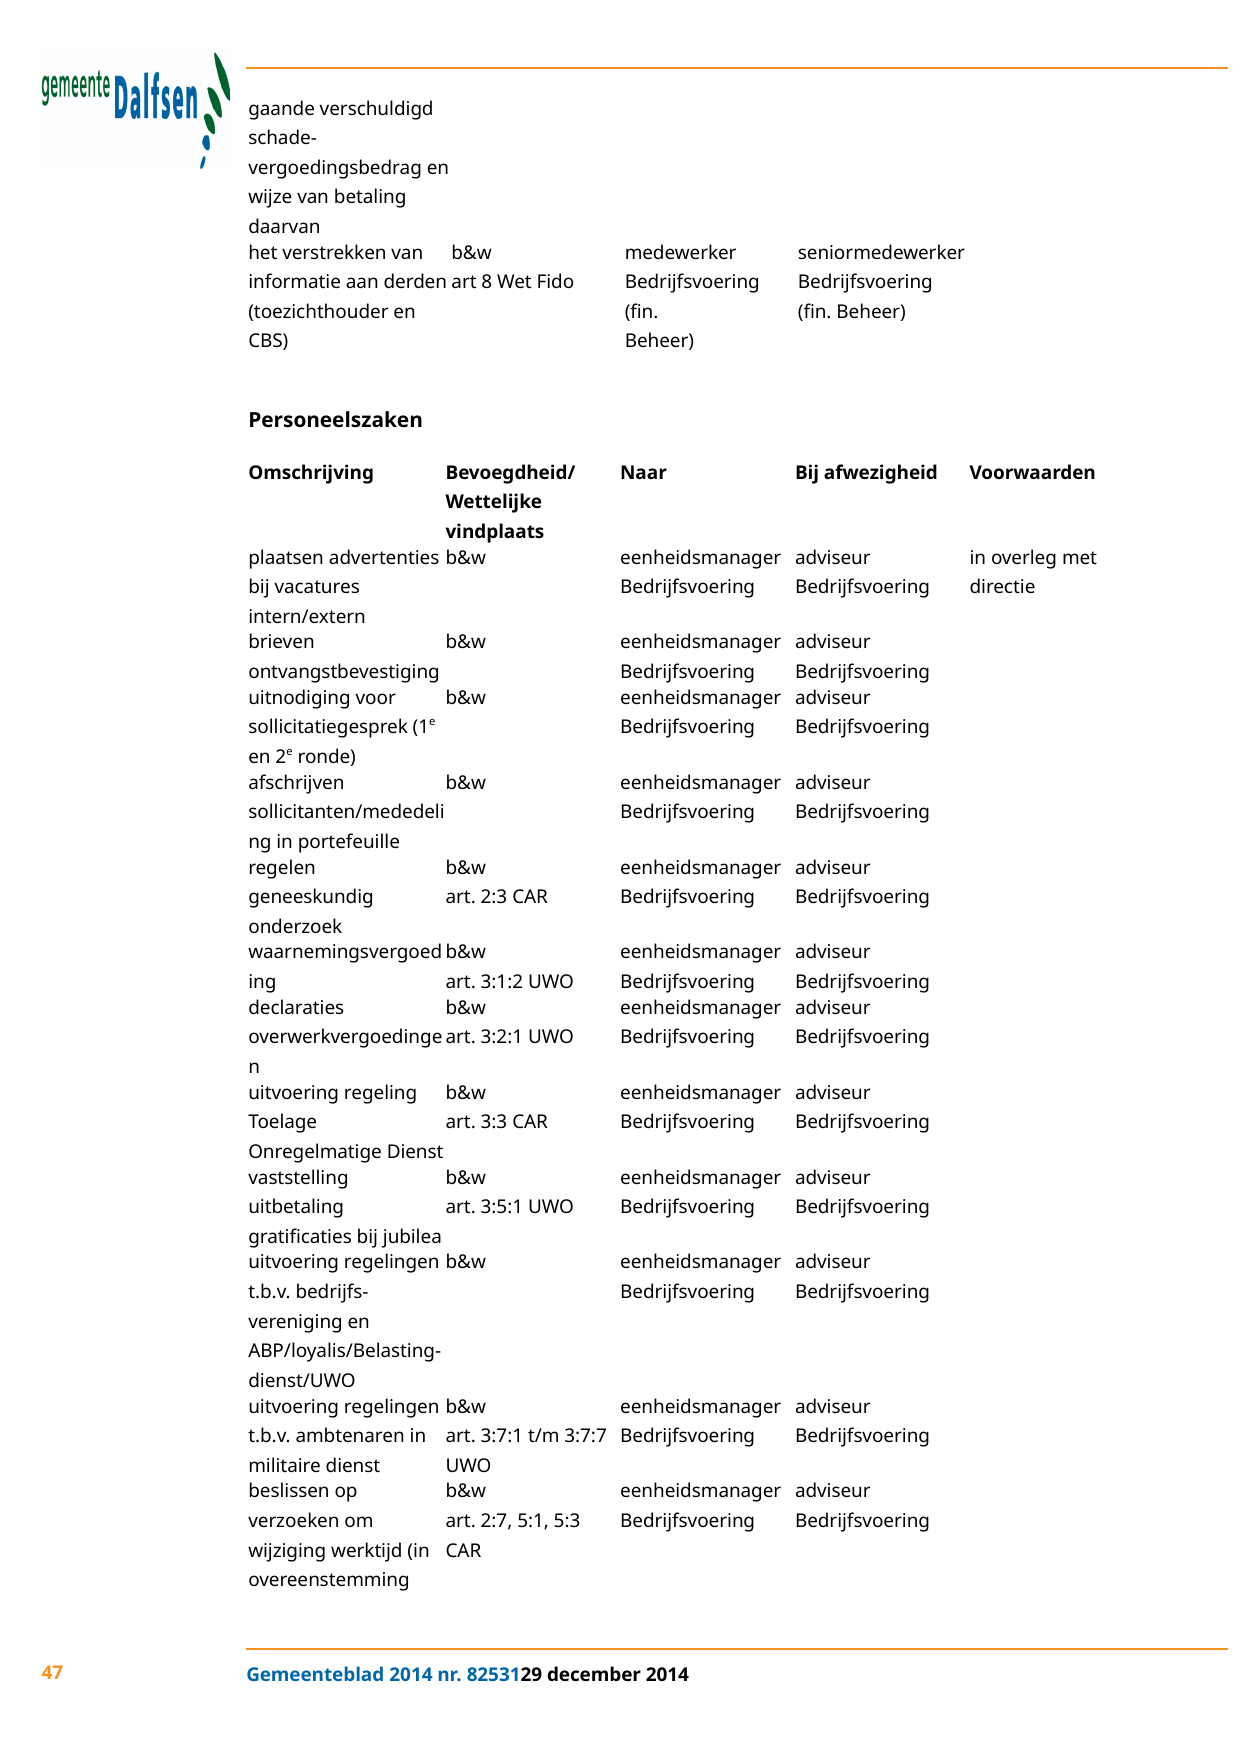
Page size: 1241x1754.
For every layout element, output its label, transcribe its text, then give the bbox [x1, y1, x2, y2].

table_cell [971, 95, 1152, 239]
table_cell eenheidsmanager Bedrijfsvoering [620, 684, 795, 769]
table_cell eenheidsmanager Bedrijfsvoering [620, 994, 795, 1079]
table_cell eenheidsmanager Bedrijfsvoering [620, 854, 795, 939]
table_cell b&w [445, 684, 620, 769]
table_cell declaraties overwerkvergoedingen [248, 994, 445, 1079]
table_cell b&w [445, 544, 620, 629]
table_cell [625, 95, 798, 239]
table_cell [971, 239, 1152, 353]
table_cell [969, 994, 1152, 1079]
table_cell beslissen op verzoeken om wijziging werktijd (in overeenstemming [248, 1478, 445, 1592]
table_cell adviseur Bedrijfsvoering [795, 769, 969, 854]
table_cell adviseur Bedrijfsvoering [795, 1249, 969, 1393]
table_cell b&w [445, 769, 620, 854]
table_cell [451, 95, 624, 239]
table_cell b&w art. 2:3 CAR [445, 854, 620, 939]
table_cell plaatsen advertenties bij vacatures intern/extern [248, 544, 445, 629]
table_cell vaststelling uitbetaling gratificaties bij jubilea [248, 1164, 445, 1249]
table_cell adviseur Bedrijfsvoering [795, 629, 969, 684]
table_cell uitvoering regeling Toelage Onregelmatige Dienst [248, 1079, 445, 1164]
table_cell [969, 1393, 1152, 1478]
table_cell eenheidsmanager Bedrijfsvoering [620, 544, 795, 629]
table_cell eenheidsmanager Bedrijfsvoering [620, 1164, 795, 1249]
table_cell regelen geneeskundig onderzoek [248, 854, 445, 939]
table_cell adviseur Bedrijfsvoering [795, 1393, 969, 1478]
table_cell uitvoering regelingen t.b.v. bedrijfs-vereniging en ABP/loyalis/Belasting-dienst/UWO [248, 1249, 445, 1393]
table_cell seniormedewerker Bedrijfsvoering (fin. Beheer) [798, 239, 971, 353]
table_cell [969, 769, 1152, 854]
table_header Naar [620, 459, 795, 544]
table_cell b&w art. 3:1:2 UWO [445, 939, 620, 994]
table_cell adviseur Bedrijfsvoering [795, 994, 969, 1079]
table_cell brieven ontvangstbevestiging [248, 629, 445, 684]
table_cell [969, 1478, 1152, 1592]
picture [41, 47, 231, 172]
table_cell eenheidsmanager Bedrijfsvoering [620, 1249, 795, 1393]
table_cell b&w art. 3:5:1 UWO [445, 1164, 620, 1249]
table_cell adviseur Bedrijfsvoering [795, 544, 969, 629]
table_cell uitvoering regelingen t.b.v. ambtenaren in militaire dienst [248, 1393, 445, 1478]
table_cell eenheidsmanager Bedrijfsvoering [620, 769, 795, 854]
table_cell [969, 1249, 1152, 1393]
table_cell b&w [445, 1249, 620, 1393]
table_cell adviseur Bedrijfsvoering [795, 939, 969, 994]
table_cell [969, 1079, 1152, 1164]
table_cell b&w [445, 629, 620, 684]
table_header Voorwaarden [969, 459, 1152, 544]
table_cell waarnemingsvergoeding [248, 939, 445, 994]
table_cell b&w art. 3:2:1 UWO [445, 994, 620, 1079]
table_cell [969, 939, 1152, 994]
table_cell b&w art 8 Wet Fido [451, 239, 624, 353]
table_cell [969, 684, 1152, 769]
table_cell in overleg met directie [969, 544, 1152, 629]
table_cell [798, 95, 971, 239]
table_cell [969, 1164, 1152, 1249]
table_header Bij afwezigheid [795, 459, 969, 544]
table_cell eenheidsmanager Bedrijfsvoering [620, 1079, 795, 1164]
table_cell adviseur Bedrijfsvoering [795, 1478, 969, 1592]
table_cell [969, 854, 1152, 939]
text Personeelszaken [248, 405, 1152, 433]
table_cell adviseur Bedrijfsvoering [795, 684, 969, 769]
table_header Omschrijving [248, 459, 445, 544]
table_cell b&w art. 2:7, 5:1, 5:3 CAR [445, 1478, 620, 1592]
table_cell medewerker Bedrijfsvoering (fin. Beheer) [625, 239, 798, 353]
table_cell eenheidsmanager Bedrijfsvoering [620, 629, 795, 684]
table_header Bevoegdheid/Wettelijke vindplaats [445, 459, 620, 544]
table_cell het verstrekken van informatie aan derden (toezichthouder en CBS) [248, 239, 451, 353]
table_cell adviseur Bedrijfsvoering [795, 1079, 969, 1164]
table_cell adviseur Bedrijfsvoering [795, 854, 969, 939]
table_cell b&w art. 3:7:1 t/m 3:7:7 UWO [445, 1393, 620, 1478]
table_cell eenheidsmanager Bedrijfsvoering [620, 1393, 795, 1478]
table_cell gaande verschuldigd schade-vergoedingsbedrag en wijze van betaling daarvan [248, 95, 451, 239]
table_cell [969, 629, 1152, 684]
table_cell afschrijven sollicitanten/mededeling in portefeuille [248, 769, 445, 854]
table_cell eenheidsmanager Bedrijfsvoering [620, 939, 795, 994]
table_cell eenheidsmanager Bedrijfsvoering [620, 1478, 795, 1592]
table_cell uitnodiging voor sollicitatiegesprek (1e en 2e ronde) [248, 684, 445, 769]
table_cell b&w art. 3:3 CAR [445, 1079, 620, 1164]
table_cell adviseur Bedrijfsvoering [795, 1164, 969, 1249]
